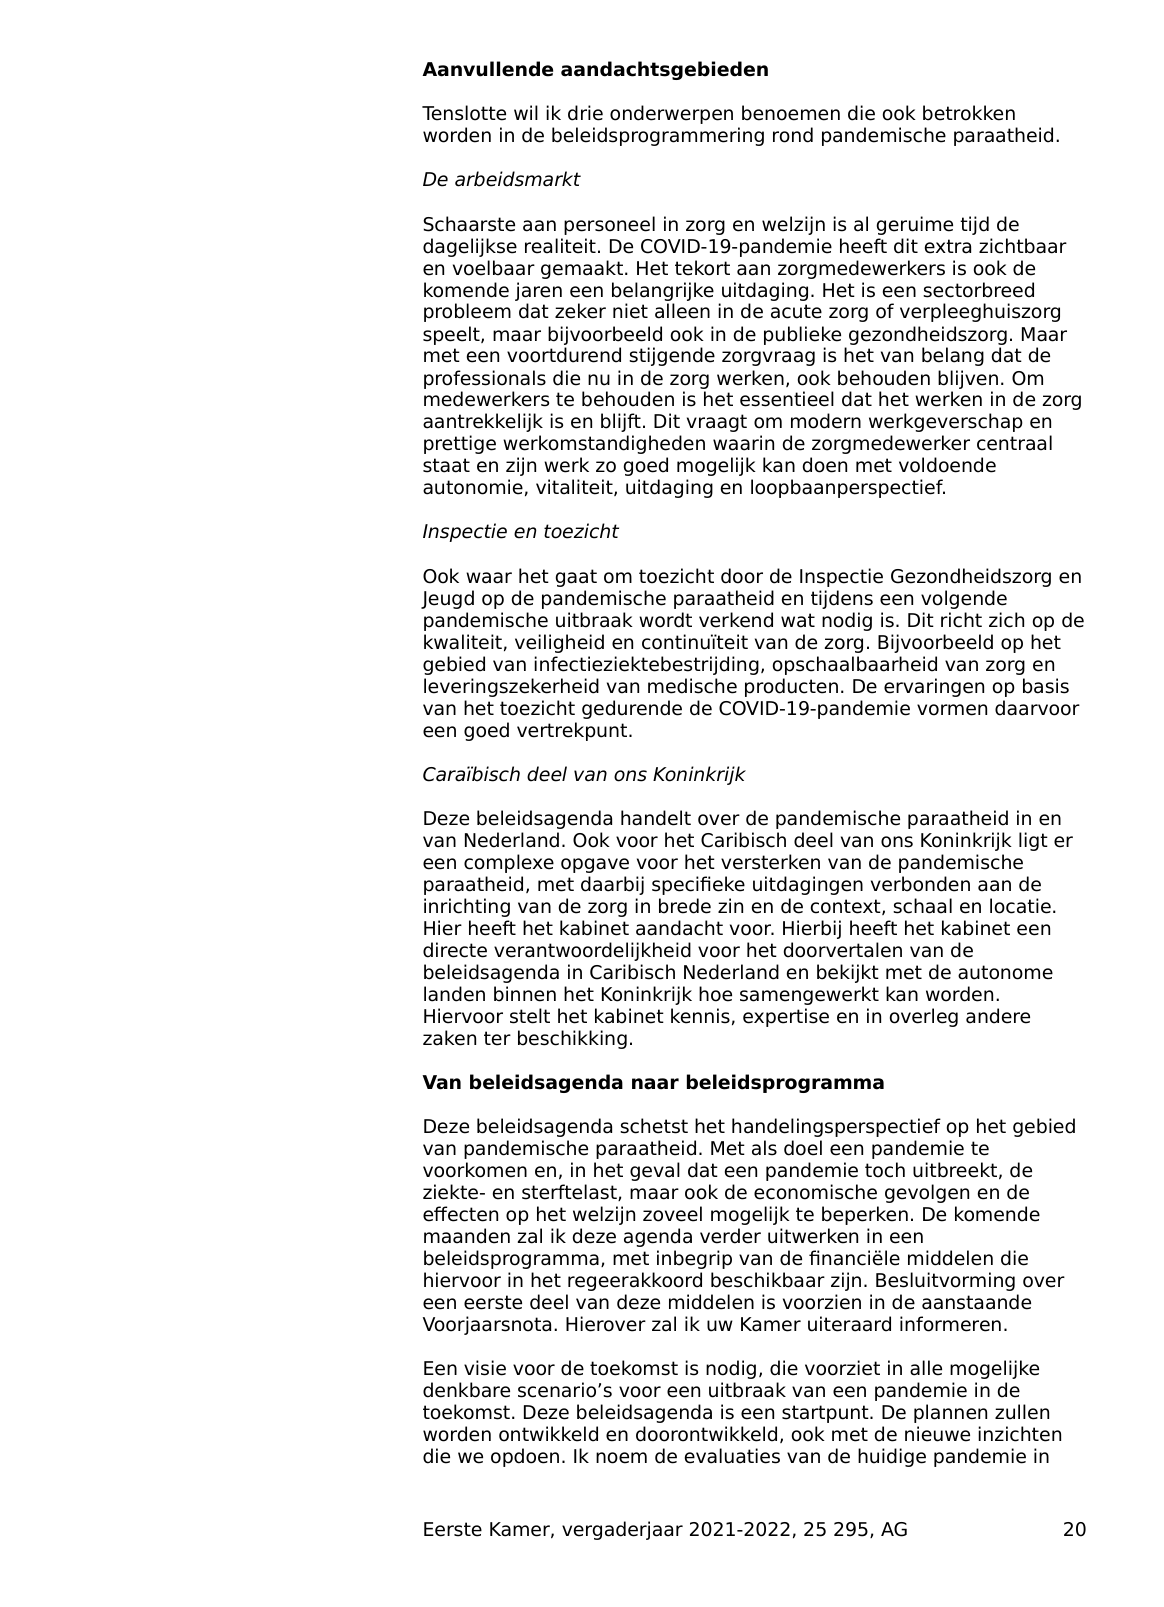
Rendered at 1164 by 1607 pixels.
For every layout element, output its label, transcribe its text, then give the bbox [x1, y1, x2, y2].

subtitle Caraïbisch deel van ons Koninkrijk [422, 764, 1087, 786]
subtitle De arbeidsmarkt [422, 169, 1087, 191]
subtitle Van beleidsagenda naar beleidsprogramma [422, 1072, 1087, 1094]
text Deze beleidsagenda schetst het handelingsperspectief op het gebied van pandemische paraatheid. Met als doel een pandemie te voorkomen en, in het geval dat een pandemie toch uitbreekt, de ziekte- en sterftelast, maar ook de economische gevolgen en de effecten op het welzijn zoveel mogelijk te beperken. De komende maanden zal ik deze agenda verder uitwerken in een beleidsprogramma, met inbegrip van de financiële middelen die hiervoor in het regeerakkoord beschikbaar zijn. Besluitvorming over een eerste deel van deze middelen is voorzien in de aanstaande Voorjaarsnota. Hierover zal ik uw Kamer uiteraard informeren. [422, 1116, 1087, 1336]
subtitle Inspectie en toezicht [422, 521, 1087, 543]
text Schaarste aan personeel in zorg en welzijn is al geruime tijd de dagelijkse realiteit. De COVID-19-pandemie heeft dit extra zichtbaar en voelbaar gemaakt. Het tekort aan zorgmedewerkers is ook de komende jaren een belangrijke uitdaging. Het is een sectorbreed probleem dat zeker niet alleen in de acute zorg of verpleeghuiszorg speelt, maar bijvoorbeeld ook in de publieke gezondheidszorg. Maar met een voortdurend stijgende zorgvraag is het van belang dat de professionals die nu in de zorg werken, ook behouden blijven. Om medewerkers te behouden is het essentieel dat het werken in de zorg aantrekkelijk is en blijft. Dit vraagt om modern werkgeverschap en prettige werkomstandigheden waarin de zorgmedewerker centraal staat en zijn werk zo goed mogelijk kan doen met voldoende autonomie, vitaliteit, uitdaging en loopbaanperspectief. [422, 213, 1087, 499]
text Ook waar het gaat om toezicht door de Inspectie Gezondheidszorg en Jeugd op de pandemische paraatheid en tijdens een volgende pandemische uitbraak wordt verkend wat nodig is. Dit richt zich op de kwaliteit, veiligheid en continuïteit van de zorg. Bijvoorbeeld op het gebied van infectieziektebestrijding, opschaalbaarheid van zorg en leveringszekerheid van medische producten. De ervaringen op basis van het toezicht gedurende de COVID-19-pandemie vormen daarvoor een goed vertrekpunt. [422, 566, 1087, 741]
subtitle Aanvullende aandachtsgebieden [422, 59, 1087, 81]
text Een visie voor de toekomst is nodig, die voorziet in alle mogelijke denkbare scenario’s voor een uitbraak van een pandemie in de toekomst. Deze beleidsagenda is een startpunt. De plannen zullen worden ontwikkeld en doorontwikkeld, ook met de nieuwe inzichten die we opdoen. Ik noem de evaluaties van de huidige pandemie in [422, 1358, 1087, 1468]
text Deze beleidsagenda handelt over de pandemische paraatheid in en van Nederland. Ook voor het Caribisch deel van ons Koninkrijk ligt er een complexe opgave voor het versterken van de pandemische paraatheid, met daarbij specifieke uitdagingen verbonden aan de inrichting van de zorg in brede zin en de context, schaal en locatie. Hier heeft het kabinet aandacht voor. Hierbij heeft het kabinet een directe verantwoordelijkheid voor het doorvertalen van de beleidsagenda in Caribisch Nederland en bekijkt met de autonome landen binnen het Koninkrijk hoe samengewerkt kan worden. Hiervoor stelt het kabinet kennis, expertise en in overleg andere zaken ter beschikking. [422, 808, 1087, 1049]
text Tenslotte wil ik drie onderwerpen benoemen die ook betrokken worden in de beleidsprogrammering rond pandemische paraatheid. [422, 103, 1087, 147]
